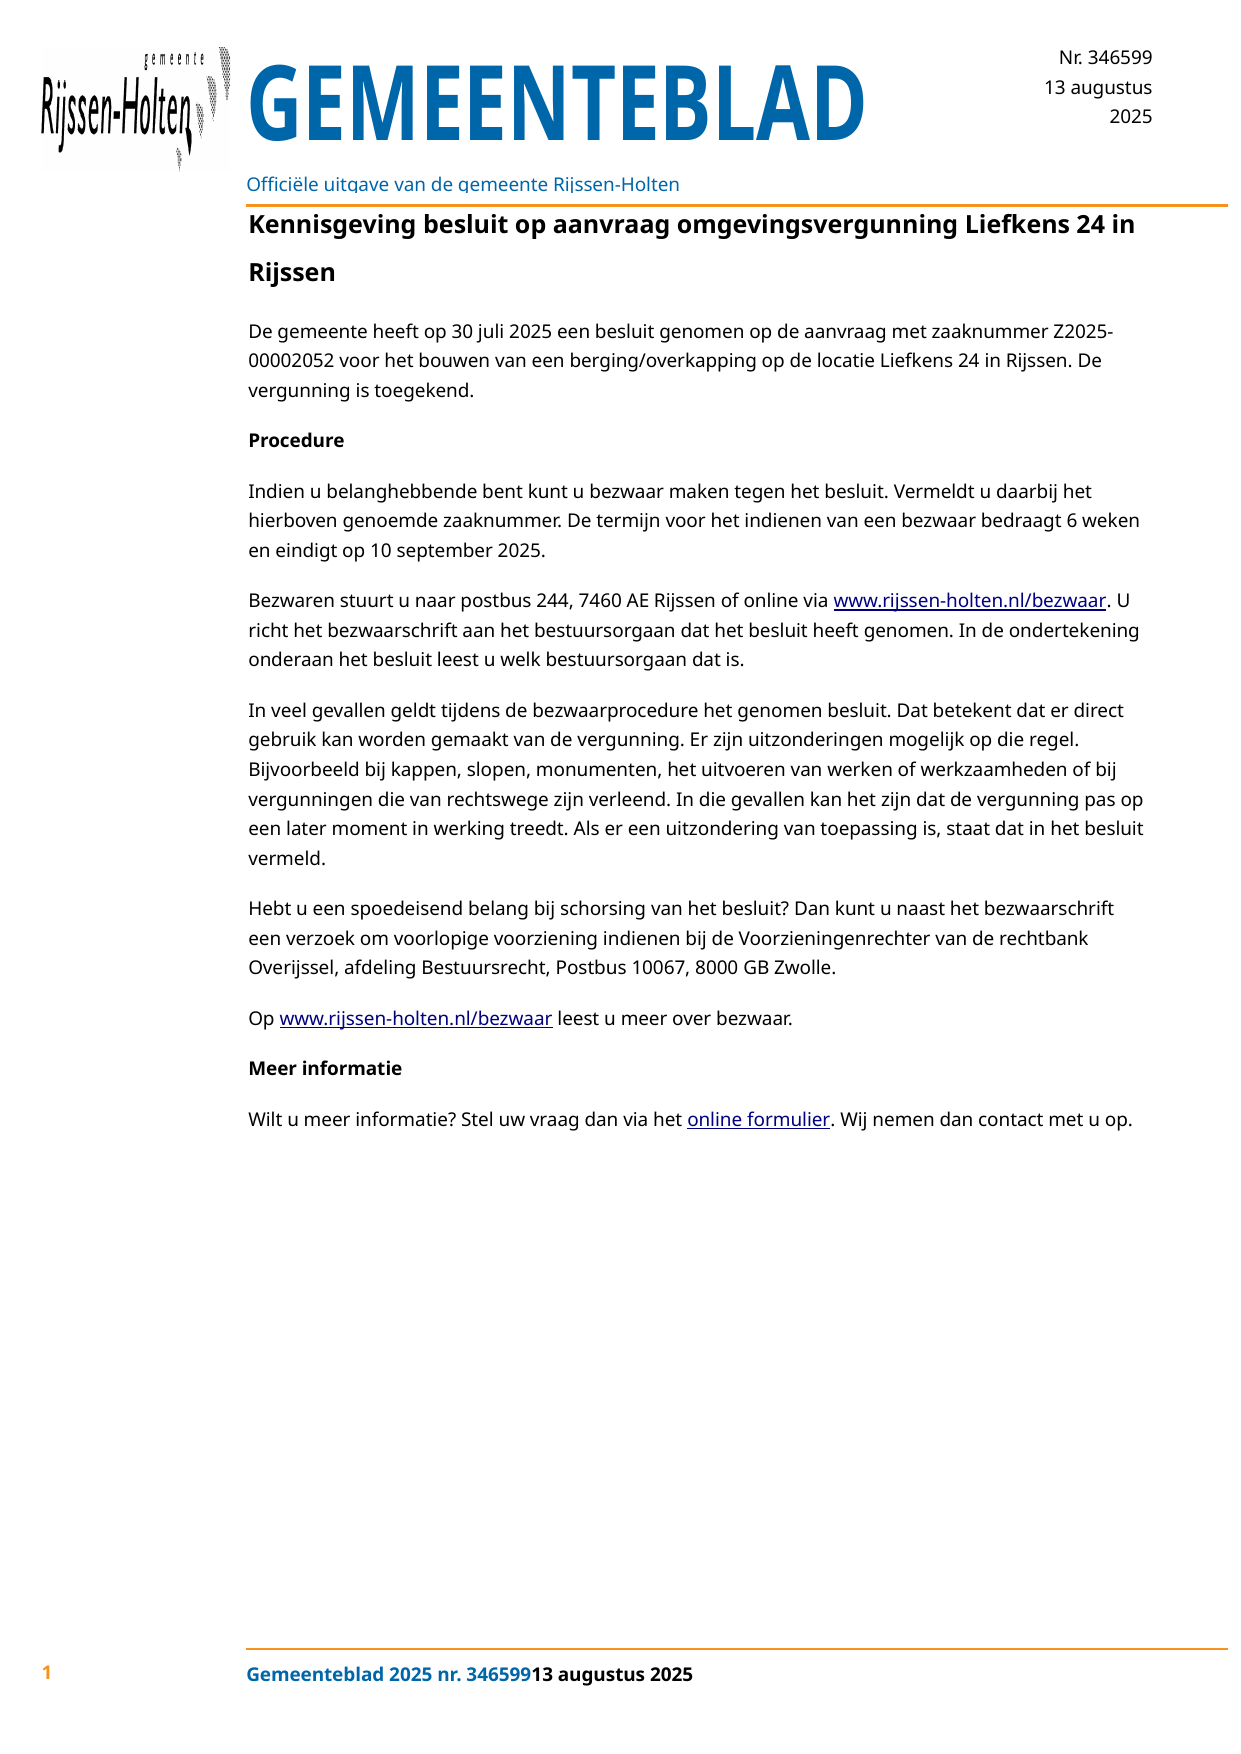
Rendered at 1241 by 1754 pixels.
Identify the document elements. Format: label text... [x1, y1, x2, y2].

text Meer informatie [248, 1055, 1152, 1081]
text Wilt u meer informatie? Stel uw vraag dan via het online formulier. Wij nemen dan contact met u op. [248, 1106, 1152, 1132]
text Op www.rijssen-holten.nl/bezwaar leest u meer over bezwaar. [248, 1005, 1152, 1031]
text Indien u belanghebbende bent kunt u bezwaar maken tegen het besluit. Vermeldt u daarbij het hierboven genoemde zaaknummer. De termijn voor het indienen van een bezwaar bedraagt 6 weken en eindigt op 10 september 2025. [248, 478, 1152, 563]
text De gemeente heeft op 30 juli 2025 een besluit genomen op de aanvraag met zaaknummer Z2025-00002052 voor het bouwen van een berging/overkapping op de locatie Liefkens 24 in Rijssen. De vergunning is toegekend. [248, 318, 1152, 403]
picture [41, 47, 231, 172]
text In veel gevallen geldt tijdens de bezwaarprocedure het genomen besluit. Dat betekent dat er direct gebruik kan worden gemaakt van de vergunning. Er zijn uitzonderingen mogelijk op die regel. Bijvoorbeeld bij kappen, slopen, monumenten, het uitvoeren van werken of werkzaamheden of bij vergunningen die van rechtswege zijn verleend. In die gevallen kan het zijn dat de vergunning pas op een later moment in werking treedt. Als er een uitzondering van toepassing is, staat dat in het besluit vermeld. [248, 697, 1152, 871]
text Kennisgeving besluit op aanvraag omgevingsvergunning Liefkens 24 in Rijssen [248, 207, 1152, 288]
text Bezwaren stuurt u naar postbus 244, 7460 AE Rijssen of online via www.rijssen-holten.nl/bezwaar. U richt het bezwaarschrift aan het bestuursorgaan dat het besluit heeft genomen. In de ondertekening onderaan het besluit leest u welk bestuursorgaan dat is. [248, 587, 1152, 672]
text Procedure [248, 427, 1152, 453]
text Hebt u een spoedeisend belang bij schorsing van het besluit? Dan kunt u naast het bezwaarschrift een verzoek om voorlopige voorziening indienen bij de Voorzieningenrechter van de rechtbank Overijssel, afdeling Bestuursrecht, Postbus 10067, 8000 GB Zwolle. [248, 895, 1152, 980]
